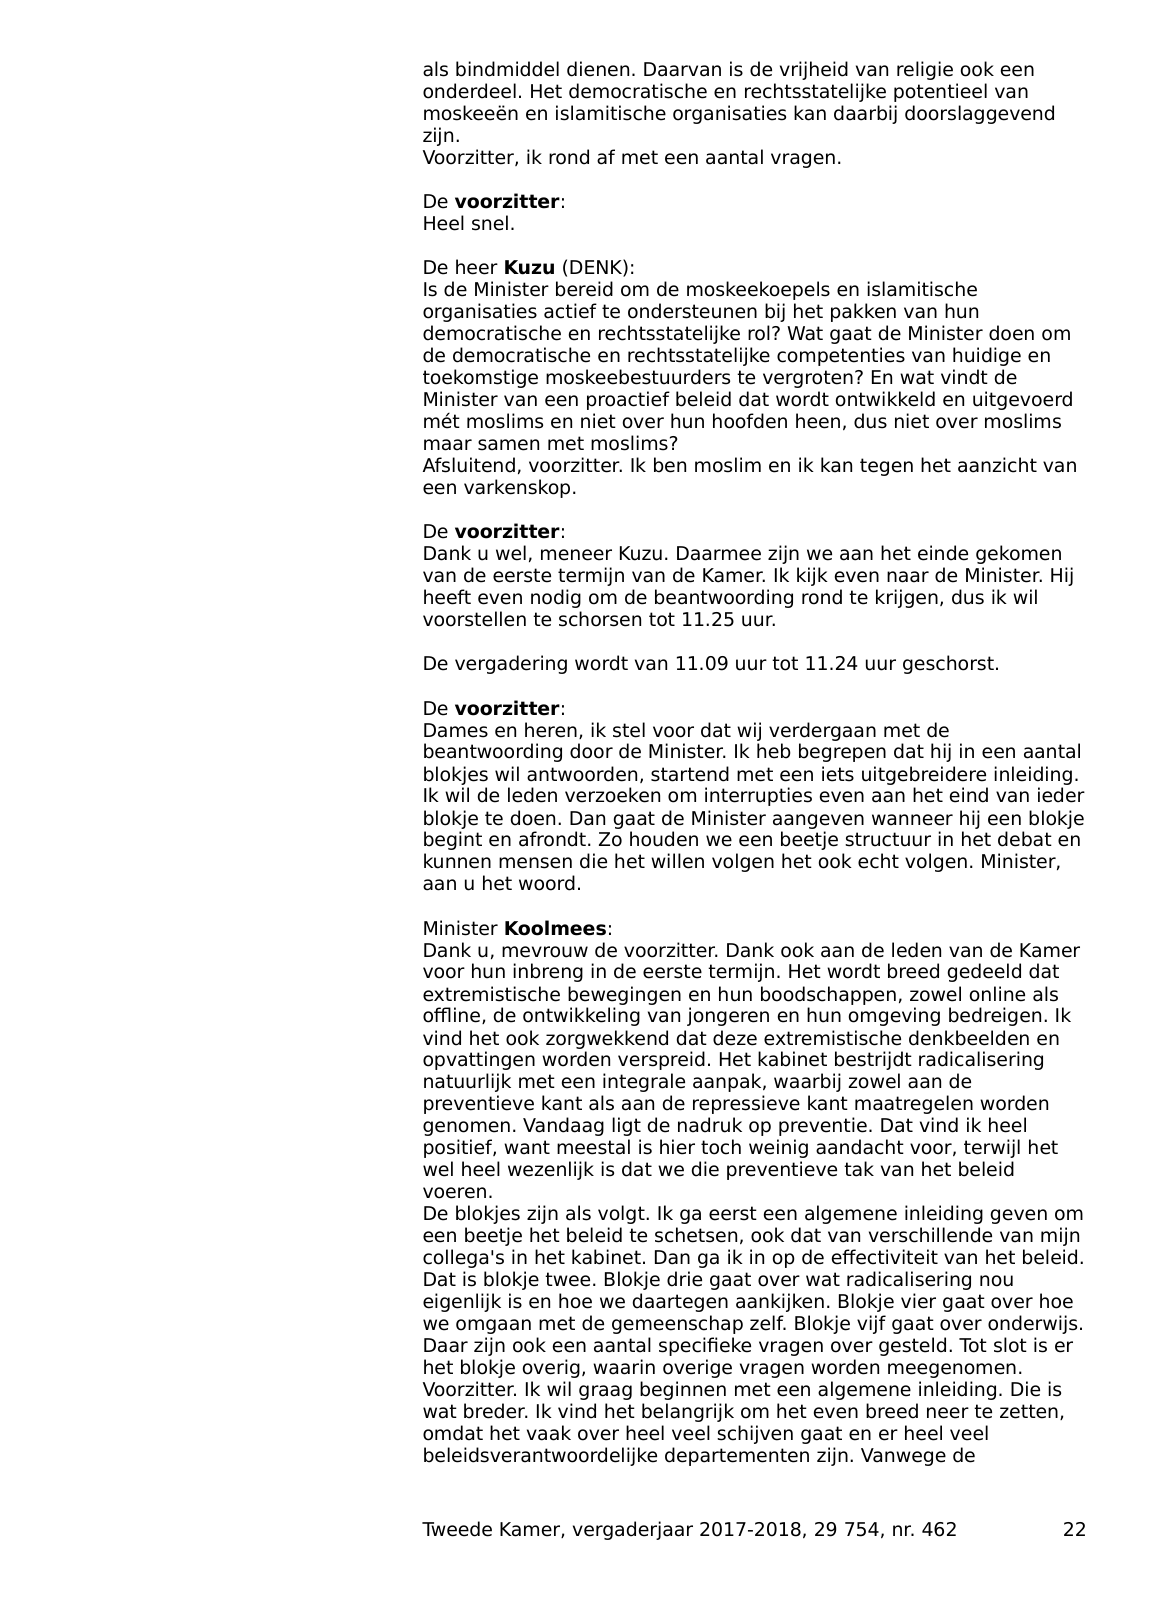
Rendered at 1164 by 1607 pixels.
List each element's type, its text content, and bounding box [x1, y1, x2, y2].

text Voorzitter, ik rond af met een aantal vragen. [422, 147, 1087, 169]
text Minister Koolmees: [422, 917, 1087, 939]
text Dames en heren, ik stel voor dat wij verdergaan met de beantwoording door de Minister. Ik heb begrepen dat hij in een aantal blokjes wil antwoorden, startend met een iets uitgebreidere inleiding. Ik wil de leden verzoeken om interrupties even aan het eind van ieder blokje te doen. Dan gaat de Minister aangeven wanneer hij een blokje begint en afrondt. Zo houden we een beetje structuur in het debat en kunnen mensen die het willen volgen het ook echt volgen. Minister, aan u het woord. [422, 719, 1087, 895]
text Heel snel. [422, 213, 1087, 235]
text De vergadering wordt van 11.09 uur tot 11.24 uur geschorst. [422, 653, 1087, 675]
text Dank u, mevrouw de voorzitter. Dank ook aan de leden van de Kamer voor hun inbreng in de eerste termijn. Het wordt breed gedeeld dat extremistische bewegingen en hun boodschappen, zowel online als offline, de ontwikkeling van jongeren en hun omgeving bedreigen. Ik vind het ook zorgwekkend dat deze extremistische denkbeelden en opvattingen worden verspreid. Het kabinet bestrijdt radicalisering natuurlijk met een integrale aanpak, waarbij zowel aan de preventieve kant als aan de repressieve kant maatregelen worden genomen. Vandaag ligt de nadruk op preventie. Dat vind ik heel positief, want meestal is hier toch weinig aandacht voor, terwijl het wel heel wezenlijk is dat we die preventieve tak van het beleid voeren. [422, 939, 1087, 1203]
text De blokjes zijn als volgt. Ik ga eerst een algemene inleiding geven om een beetje het beleid te schetsen, ook dat van verschillende van mijn collega's in het kabinet. Dan ga ik in op de effectiviteit van het beleid. Dat is blokje twee. Blokje drie gaat over wat radicalisering nou eigenlijk is en hoe we daartegen aankijken. Blokje vier gaat over hoe we omgaan met de gemeenschap zelf. Blokje vijf gaat over onderwijs. Daar zijn ook een aantal specifieke vragen over gesteld. Tot slot is er het blokje overig, waarin overige vragen worden meegenomen. [422, 1203, 1087, 1379]
text Voorzitter. Ik wil graag beginnen met een algemene inleiding. Die is wat breder. Ik vind het belangrijk om het even breed neer te zetten, omdat het vaak over heel veel schijven gaat en er heel veel beleidsverantwoordelijke departementen zijn. Vanwege de [422, 1379, 1087, 1467]
text Dank u wel, meneer Kuzu. Daarmee zijn we aan het einde gekomen van de eerste termijn van de Kamer. Ik kijk even naar de Minister. Hij heeft even nodig om de beantwoording rond te krijgen, dus ik wil voorstellen te schorsen tot 11.25 uur. [422, 543, 1087, 631]
text De voorzitter: [422, 697, 1087, 719]
text De voorzitter: [422, 191, 1087, 213]
text Is de Minister bereid om de moskeekoepels en islamitische organisaties actief te ondersteunen bij het pakken van hun democratische en rechtsstatelijke rol? Wat gaat de Minister doen om de democratische en rechtsstatelijke competenties van huidige en toekomstige moskeebestuurders te vergroten? En wat vindt de Minister van een proactief beleid dat wordt ontwikkeld en uitgevoerd mét moslims en niet over hun hoofden heen, dus niet over moslims maar samen met moslims? [422, 279, 1087, 455]
text De voorzitter: [422, 521, 1087, 543]
text als bindmiddel dienen. Daarvan is de vrijheid van religie ook een onderdeel. Het democratische en rechtsstatelijke potentieel van moskeeën en islamitische organisaties kan daarbij doorslaggevend zijn. [422, 59, 1087, 147]
text Afsluitend, voorzitter. Ik ben moslim en ik kan tegen het aanzicht van een varkenskop. [422, 455, 1087, 499]
text De heer Kuzu (DENK): [422, 257, 1087, 279]
